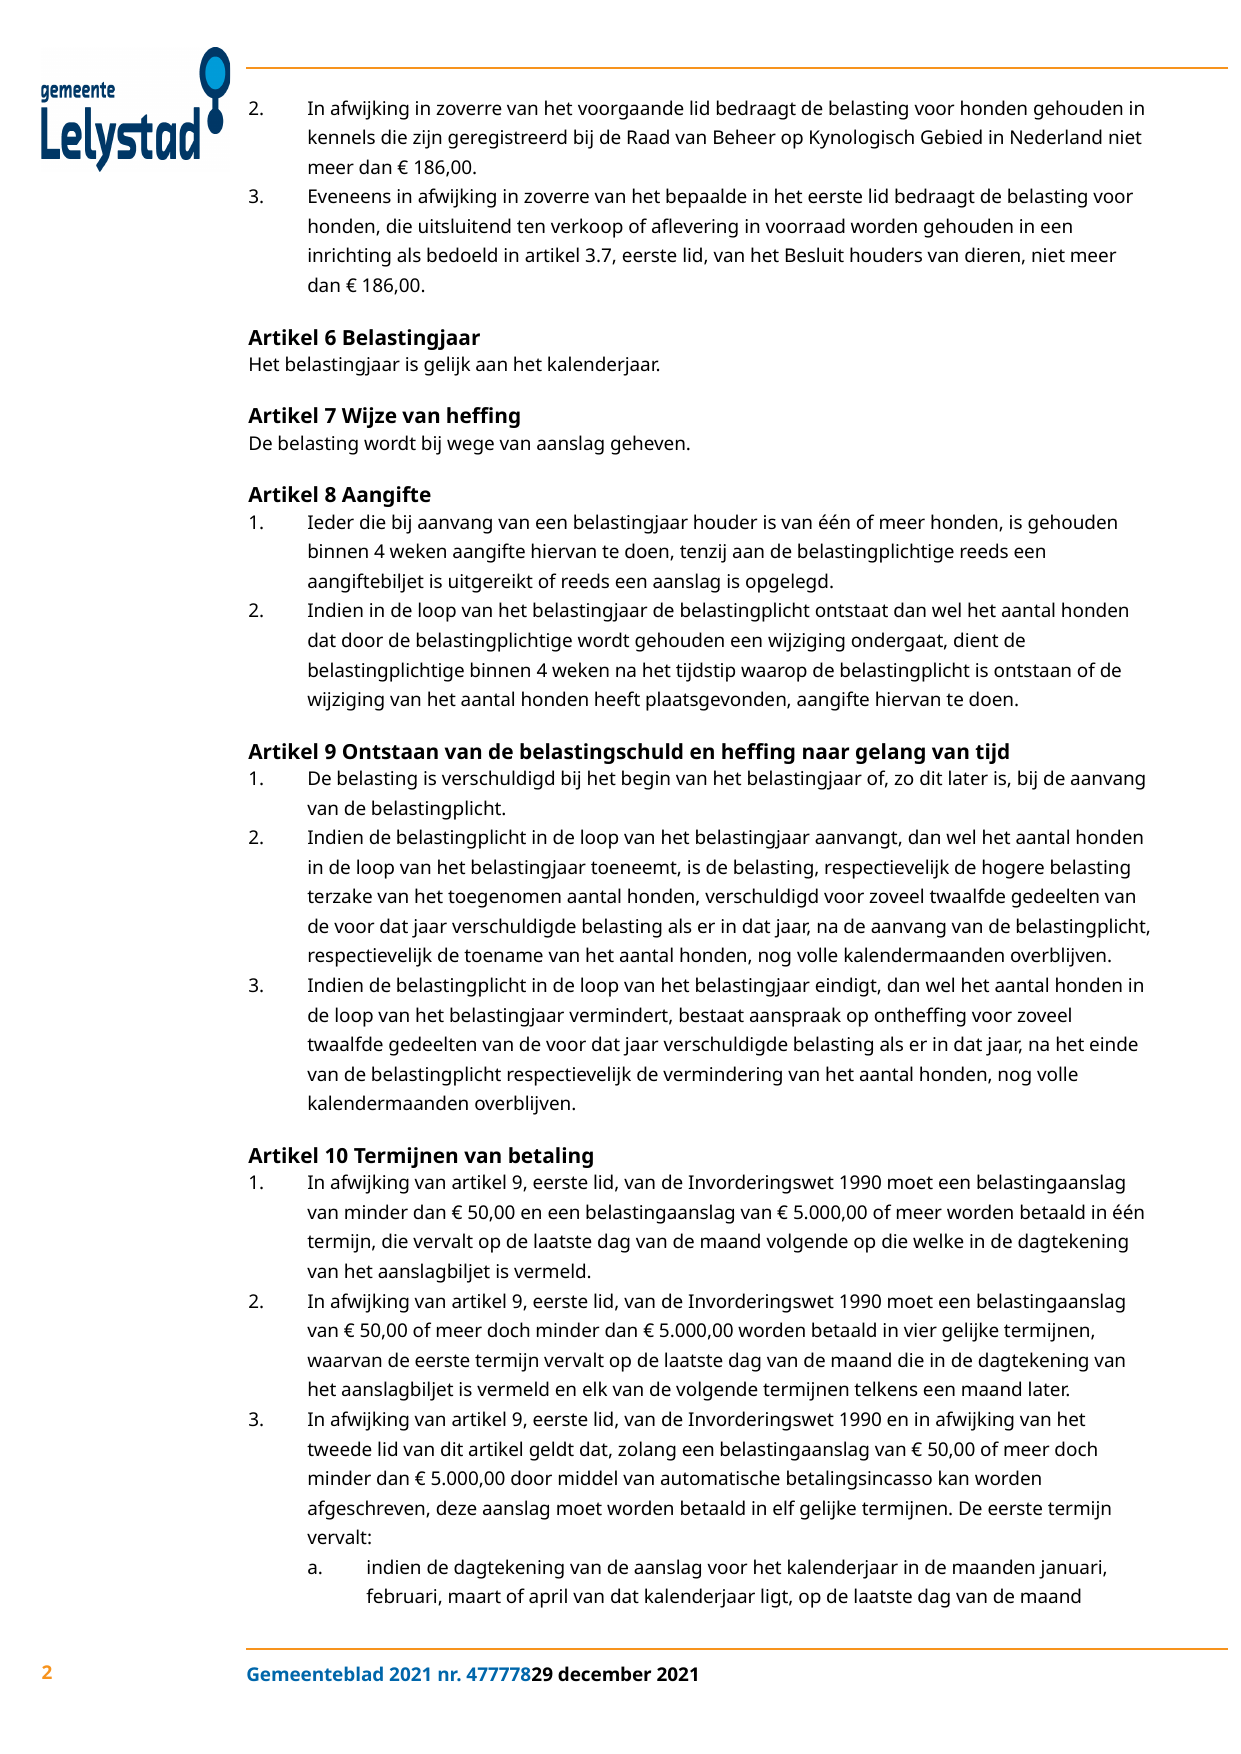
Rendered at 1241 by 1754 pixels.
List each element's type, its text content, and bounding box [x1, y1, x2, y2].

list In afwijking van artikel 9, eerste lid, van de Invorderingswet 1990 en in afwijking van het tweede lid van dit artikel geldt dat, zolang een belastingaanslag van € 50,00 of meer doch minder dan € 5.000,00 door middel van automatische betalingsincasso kan worden afgeschreven, deze aanslag moet worden betaald in elf gelijke termijnen. De eerste termijn vervalt: [248, 1406, 1152, 1550]
text Het belastingjaar is gelijk aan het kalenderjaar. [248, 351, 1152, 377]
list Indien in de loop van het belastingjaar de belastingplicht ontstaat dan wel het aantal honden dat door de belastingplichtige wordt gehouden een wijziging ondergaat, dient de belastingplichtige binnen 4 weken na het tijdstip waarop de belastingplicht is ontstaan of de wijziging van het aantal honden heeft plaatsgevonden, aangifte hiervan te doen. [248, 598, 1152, 712]
text De belasting wordt bij wege van aanslag geheven. [248, 430, 1152, 456]
text Artikel 7 Wijze van heffing [248, 402, 1152, 430]
list Eveneens in afwijking in zoverre van het bepaalde in het eerste lid bedraagt de belasting voor honden, die uitsluitend ten verkoop of aflevering in voorraad worden gehouden in een inrichting als bedoeld in artikel 3.7, eerste lid, van het Besluit houders van dieren, niet meer dan € 186,00. [248, 183, 1152, 298]
list De belasting is verschuldigd bij het begin van het belastingjaar of, zo dit later is, bij de aanvang van de belastingplicht. [248, 765, 1152, 821]
list In afwijking van artikel 9, eerste lid, van de Invorderingswet 1990 moet een belastingaanslag van € 50,00 of meer doch minder dan € 5.000,00 worden betaald in vier gelijke termijnen, waarvan de eerste termijn vervalt op de laatste dag van de maand die in de dagtekening van het aanslagbiljet is vermeld en elk van de volgende termijnen telkens een maand later. [248, 1288, 1152, 1402]
text Artikel 10 Termijnen van betaling [248, 1141, 1152, 1169]
picture [41, 47, 231, 172]
list In afwijking van artikel 9, eerste lid, van de Invorderingswet 1990 moet een belastingaanslag van minder dan € 50,00 en een belastingaanslag van € 5.000,00 of meer worden betaald in één termijn, die vervalt op de laatste dag van de maand volgende op die welke in de dagtekening van het aanslagbiljet is vermeld. [248, 1169, 1152, 1284]
list Indien de belastingplicht in de loop van het belastingjaar eindigt, dan wel het aantal honden in de loop van het belastingjaar vermindert, bestaat aanspraak op ontheffing voor zoveel twaalfde gedeelten van de voor dat jaar verschuldigde belasting als er in dat jaar, na het einde van de belastingplicht respectievelijk de vermindering van het aantal honden, nog volle kalendermaanden overblijven. [248, 972, 1152, 1116]
list Ieder die bij aanvang van een belastingjaar houder is van één of meer honden, is gehouden binnen 4 weken aangifte hiervan te doen, tenzij aan de belastingplichtige reeds een aangiftebiljet is uitgereikt of reeds een aanslag is opgelegd. [248, 509, 1152, 594]
text Artikel 9 Ontstaan van de belastingschuld en heffing naar gelang van tijd [248, 737, 1152, 765]
list indien de dagtekening van de aanslag voor het kalenderjaar in de maanden januari, februari, maart of april van dat kalenderjaar ligt, op de laatste dag van de maand [307, 1554, 1152, 1609]
list In afwijking in zoverre van het voorgaande lid bedraagt de belasting voor honden gehouden in kennels die zijn geregistreerd bij de Raad van Beheer op Kynologisch Gebied in Nederland niet meer dan € 186,00. [248, 95, 1152, 180]
text Artikel 6 Belastingjaar [248, 323, 1152, 351]
text Artikel 8 Aangifte [248, 480, 1152, 509]
list Indien de belastingplicht in de loop van het belastingjaar aanvangt, dan wel het aantal honden in de loop van het belastingjaar toeneemt, is de belasting, respectievelijk de hogere belasting terzake van het toegenomen aantal honden, verschuldigd voor zoveel twaalfde gedeelten van de voor dat jaar verschuldigde belasting als er in dat jaar, na de aanvang van de belastingplicht, respectievelijk de toename van het aantal honden, nog volle kalendermaanden overblijven. [248, 824, 1152, 968]
